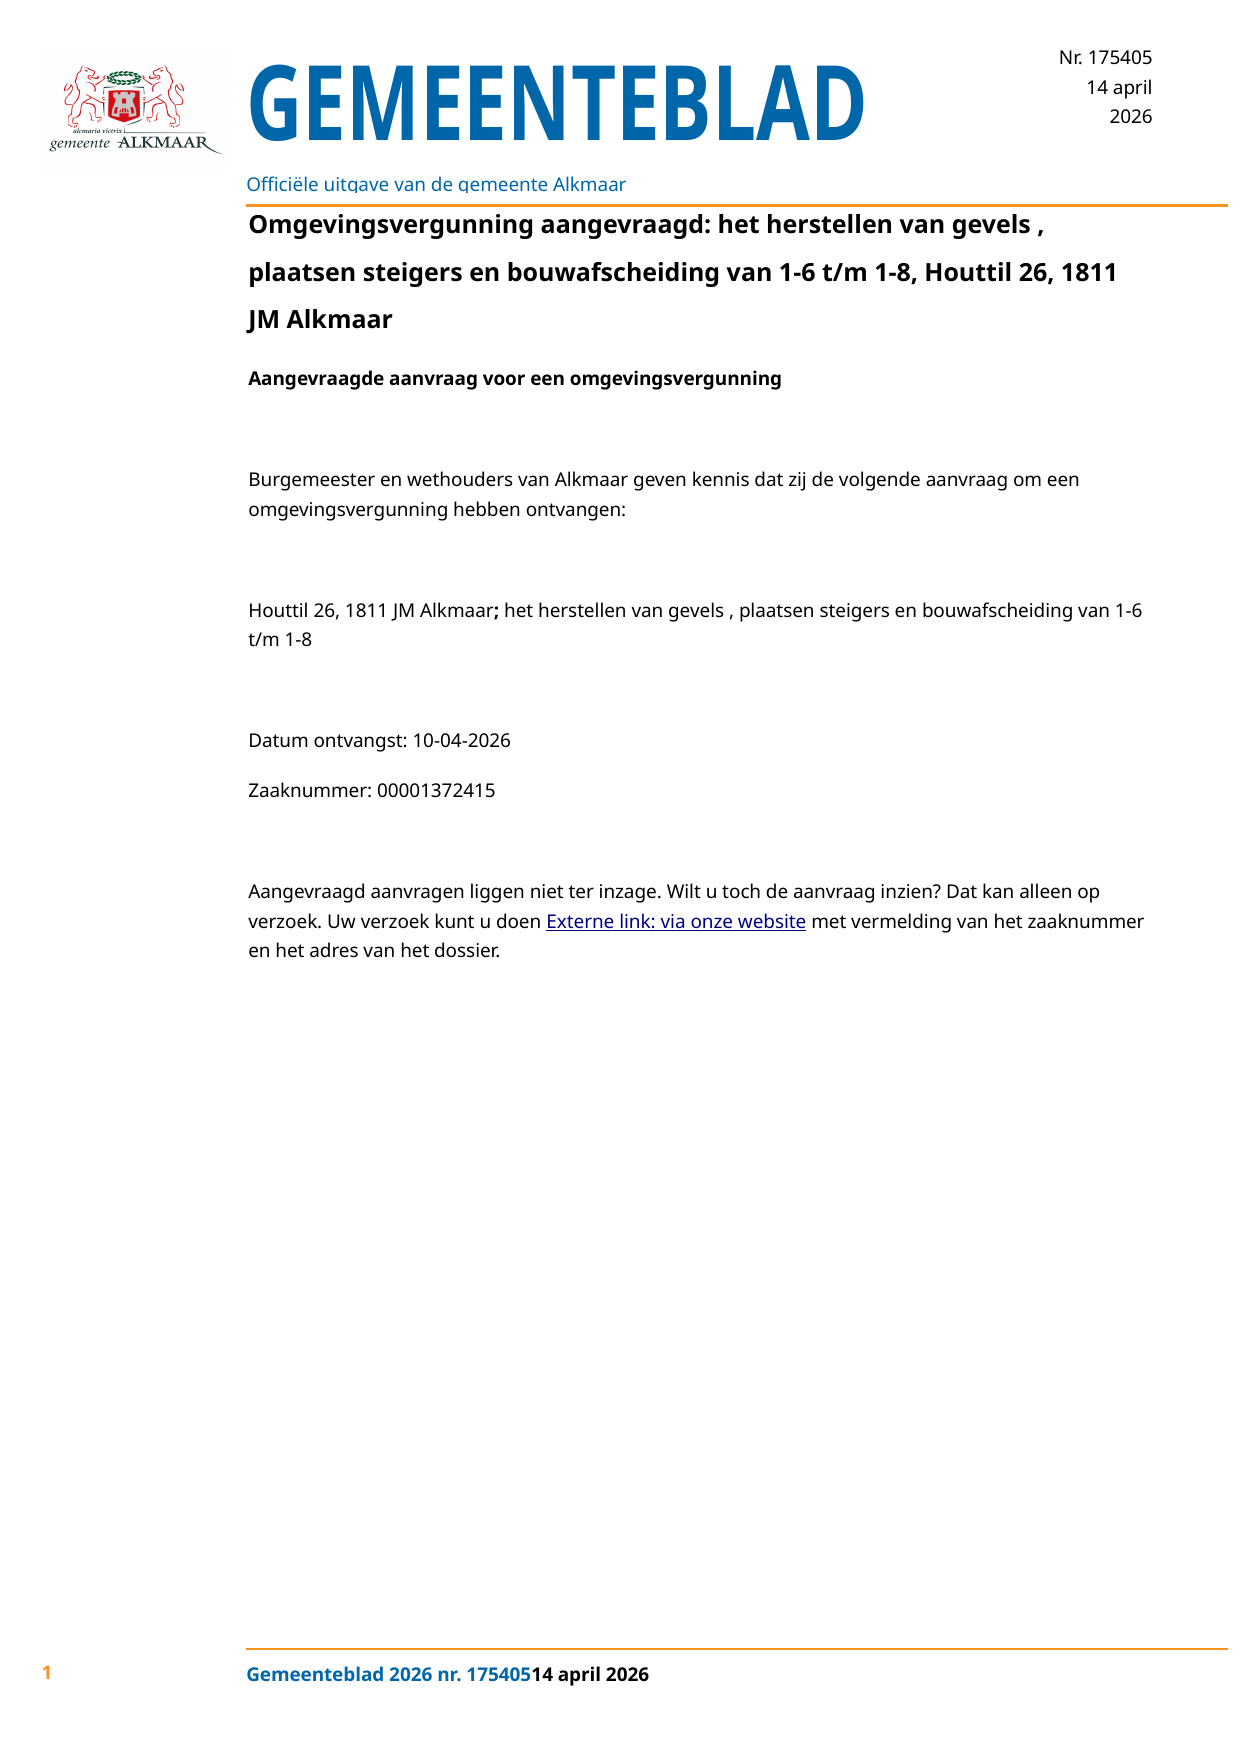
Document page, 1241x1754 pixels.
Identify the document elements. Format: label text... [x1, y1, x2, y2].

text Aangevraagde aanvraag voor een omgevingsvergunning [248, 366, 1152, 391]
text Zaaknummer: 00001372415 [248, 778, 1152, 803]
text Omgevingsvergunning aangevraagd: het herstellen van gevels , plaatsen steigers en bouwafscheiding van 1-6 t/m 1-8, Houttil 26, 1811 JM Alkmaar [248, 207, 1152, 336]
picture [41, 47, 231, 172]
text Aangevraagd aanvragen liggen niet ter inzage. Wilt u toch de aanvraag inzien? Dat kan alleen op verzoek. Uw verzoek kunt u doen Externe link: via onze website met vermelding van het zaaknummer en het adres van het dossier. [248, 878, 1152, 963]
text Datum ontvangst: 10-04-2026 [248, 727, 1152, 753]
text Burgemeester en wethouders van Alkmaar geven kennis dat zij de volgende aanvraag om een omgevingsvergunning hebben ontvangen: [248, 466, 1152, 522]
text Houttil 26, 1811 JM Alkmaar; het herstellen van gevels , plaatsen steigers en bouwafscheiding van 1-6 t/m 1-8 [248, 597, 1152, 652]
